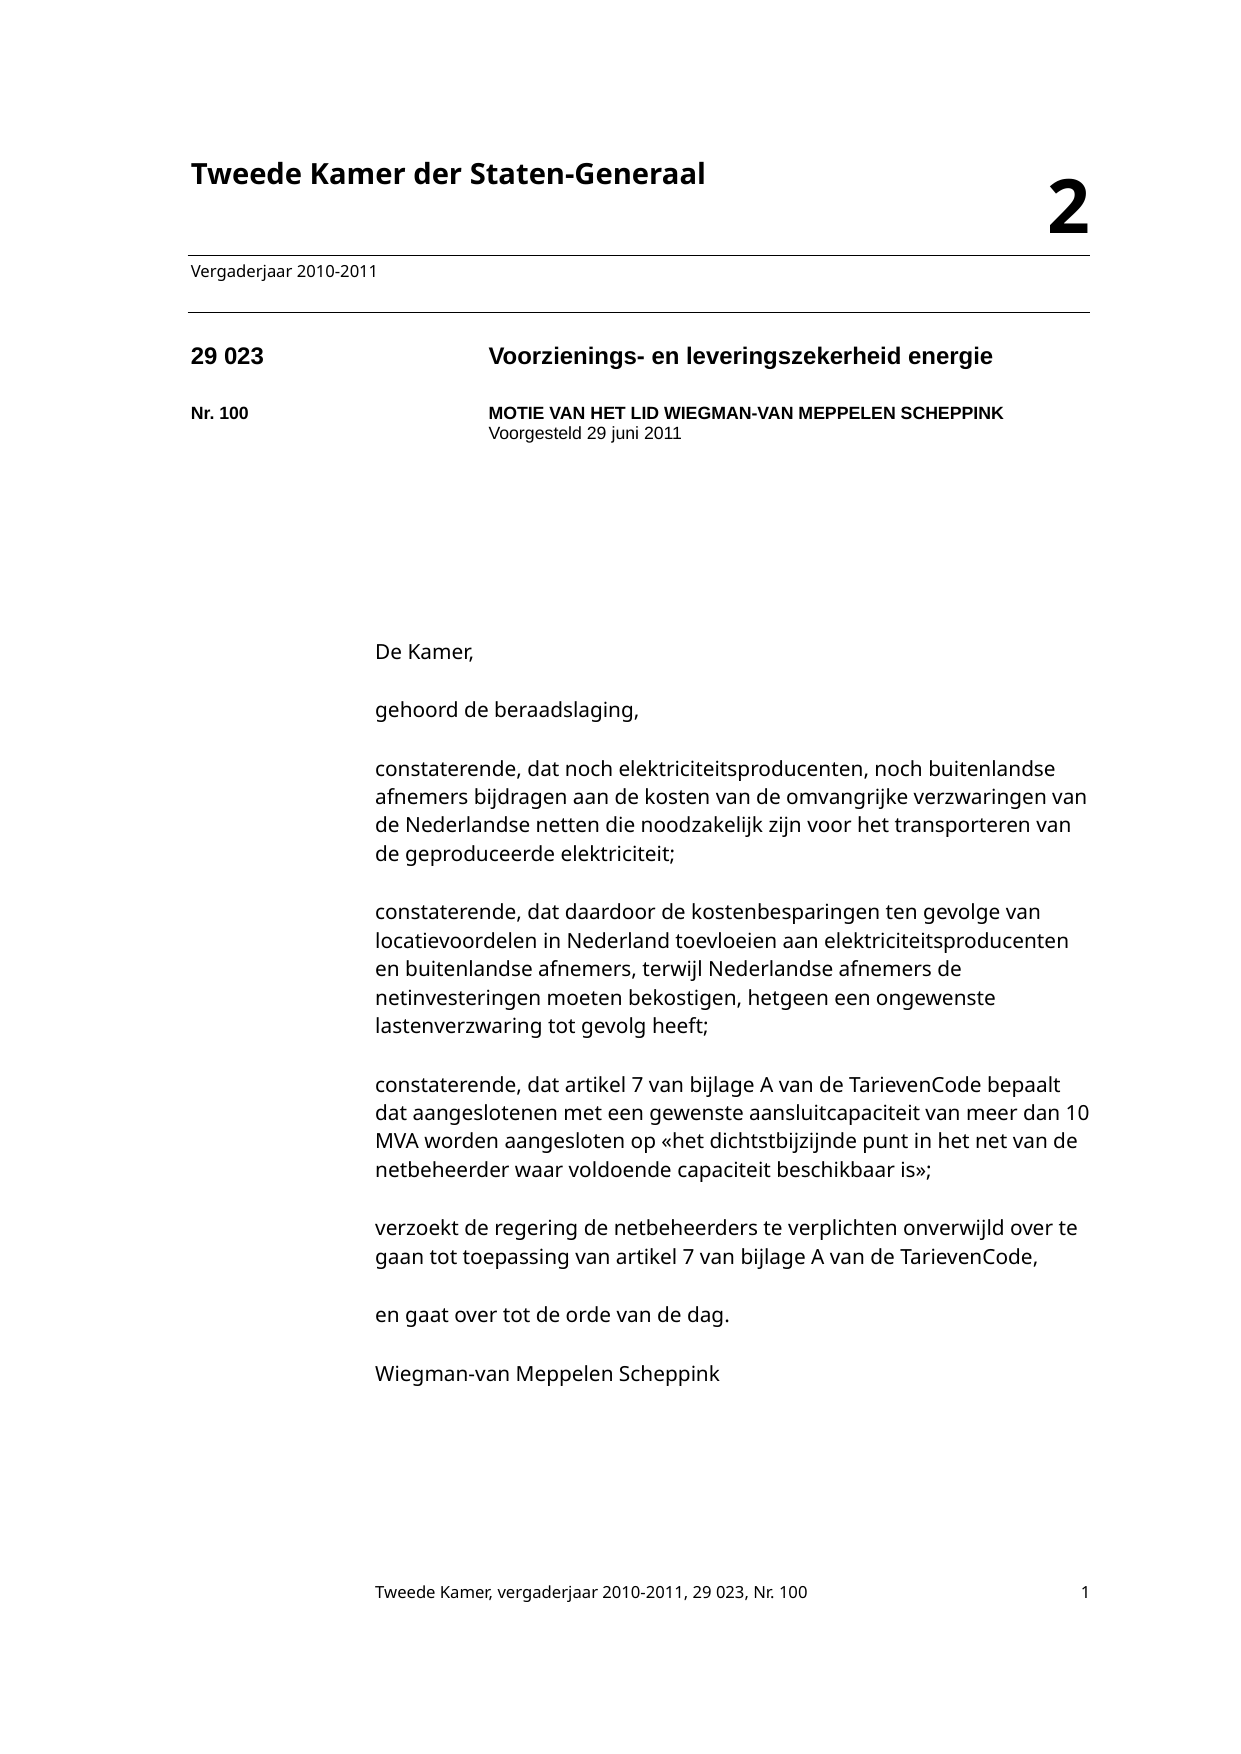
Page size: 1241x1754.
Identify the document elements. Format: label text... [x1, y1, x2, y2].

table_header Tweede Kamer der Staten-Generaal [188, 150, 909, 255]
text constaterende, dat artikel 7 van bijlage A van de TarievenCode bepaalt dat aangeslotenen met een gewenste aansluitcapaciteit van meer dan 10 MVA worden aangesloten op «het dichtstbijzijnde punt in het net van de netbeheerder waar voldoende capaciteit beschikbaar is»; [375, 1070, 1090, 1183]
text constaterende, dat noch elektriciteitsproducenten, noch buitenlandse afnemers bijdragen aan de kosten van de omvangrijke verzwaringen van de Nederlandse netten die noodzakelijk zijn voor het transporteren van de geproduceerde elektriciteit; [375, 754, 1090, 867]
text verzoekt de regering de netbeheerders te verplichten onverwijld over te gaan tot toepassing van artikel 7 van bijlage A van de TarievenCode, [375, 1213, 1090, 1270]
table_cell 29 023 [188, 339, 485, 399]
text constaterende, dat daardoor de kostenbesparingen ten gevolge van locatievoordelen in Nederland toevloeien aan elektriciteitsproducenten en buitenlandse afnemers, terwijl Nederlandse afnemers de netinvesteringen moeten bekostigen, hetgeen een ongewenste lastenverzwaring tot gevolg heeft; [375, 897, 1090, 1040]
text gehoord de beraadslaging, [375, 695, 1090, 724]
text en gaat over tot de orde van de dag. [375, 1300, 1090, 1329]
table_cell [188, 313, 485, 339]
table_cell [485, 313, 1090, 339]
table_header 2 [910, 150, 1090, 255]
table_cell MOTIE VAN HET LID WIEGMAN-VAN MEPPELEN SCHEPPINK Voorgesteld 29 juni 2011 [485, 399, 1090, 518]
text Wiegman-van Meppelen Scheppink [375, 1359, 1090, 1387]
table_cell Voorzienings- en leveringszekerheid energie [485, 339, 1090, 399]
table_cell Nr. 100 [188, 399, 485, 518]
table_cell Vergaderjaar 2010-2011 [188, 256, 485, 312]
table_cell [485, 256, 1090, 312]
text De Kamer, [375, 637, 1090, 665]
